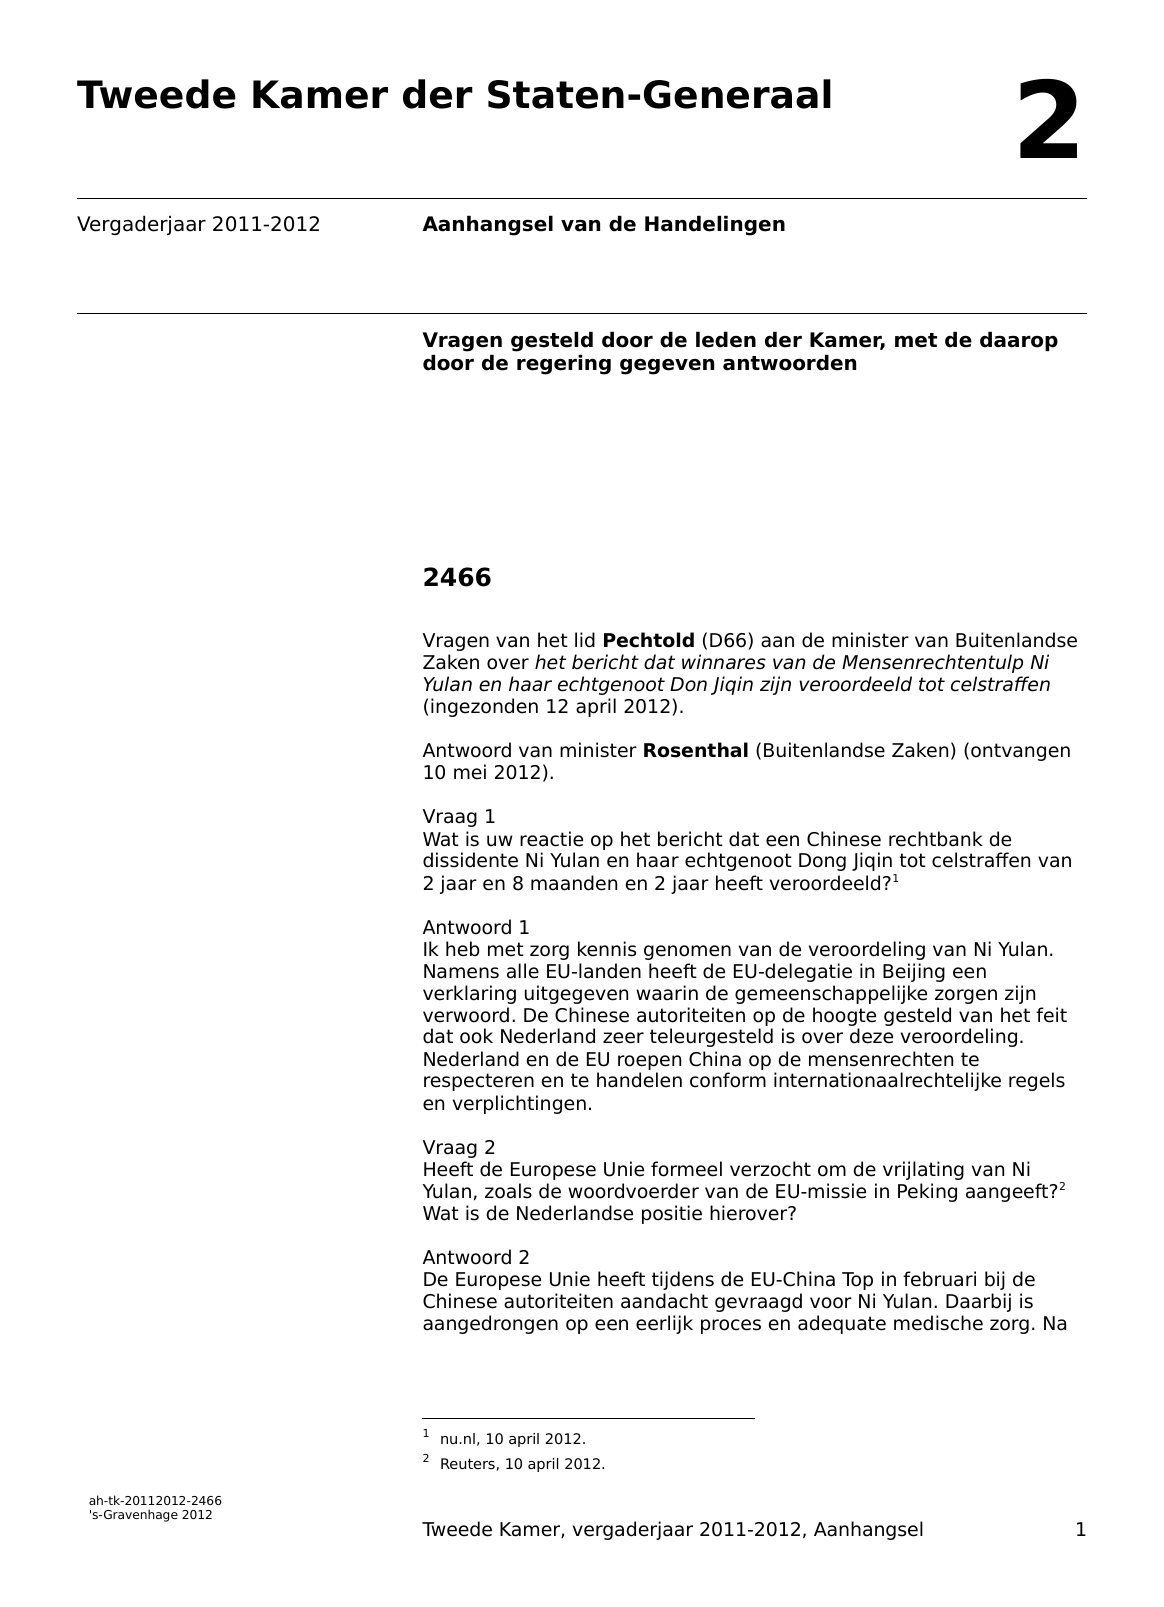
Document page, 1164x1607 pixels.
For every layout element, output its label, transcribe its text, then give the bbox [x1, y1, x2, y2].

text Reuters, 10 april 2012. [422, 1452, 1087, 1474]
text Antwoord 1 [422, 917, 1087, 938]
table_cell Vergaderjaar 2011-2012 [77, 199, 422, 313]
text nu.nl, 10 april 2012. [422, 1427, 1087, 1449]
text Vragen van het lid Pechtold (D66) aan de minister van Buitenlandse Zaken over het bericht dat winnares van de Mensenrechtentulp Ni Yulan en haar echtgenoot Don Jiqin zijn veroordeeld tot celstraffen (ingezonden 12 april 2012). [422, 630, 1087, 718]
text Wat is uw reactie op het bericht dat een Chinese rechtbank de dissidente Ni Yulan en haar echtgenoot Dong Jiqin tot celstraffen van 2 jaar en 8 maanden en 2 jaar heeft veroordeeld? [422, 828, 1087, 894]
text 2466 [422, 563, 1087, 592]
table_cell Vragen gesteld door de leden der Kamer, met de daarop door de regering gegeven antwoorden [422, 314, 1087, 375]
table_header 2 [886, 59, 1087, 198]
text Antwoord van minister Rosenthal (Buitenlandse Zaken) (ontvangen 10 mei 2012). [422, 740, 1087, 784]
table_header Tweede Kamer der Staten-Generaal [77, 59, 886, 198]
text Antwoord 2 [422, 1247, 1087, 1269]
text ah-tk-20112012-2466 [88, 1494, 323, 1508]
text 's-Gravenhage 2012 [88, 1508, 323, 1522]
text De Europese Unie heeft tijdens de EU-China Top in februari bij de Chinese autoriteiten aandacht gevraagd voor Ni Yulan. Daarbij is aangedrongen op een eerlijk proces en adequate medische zorg. Na [422, 1269, 1087, 1334]
text Vraag 1 [422, 806, 1087, 828]
table_cell Aanhangsel van de Handelingen [422, 199, 1087, 313]
text Vraag 2 [422, 1137, 1087, 1158]
text Heeft de Europese Unie formeel verzocht om de vrijlating van Ni Yulan, zoals de woordvoerder van de EU-missie in Peking aangeeft? Wat is de Nederlandse positie hierover? [422, 1158, 1087, 1224]
text Ik heb met zorg kennis genomen van de veroordeling van Ni Yulan. Namens alle EU-landen heeft de EU-delegatie in Beijing een verklaring uitgegeven waarin de gemeenschappelijke zorgen zijn verwoord. De Chinese autoriteiten op de hoogte gesteld van het feit dat ook Nederland zeer teleurgesteld is over deze veroordeling. [422, 938, 1087, 1048]
table_cell [77, 314, 422, 375]
text Nederland en de EU roepen China op de mensenrechten te respecteren en te handelen conform internationaalrechtelijke regels en verplichtingen. [422, 1048, 1087, 1114]
